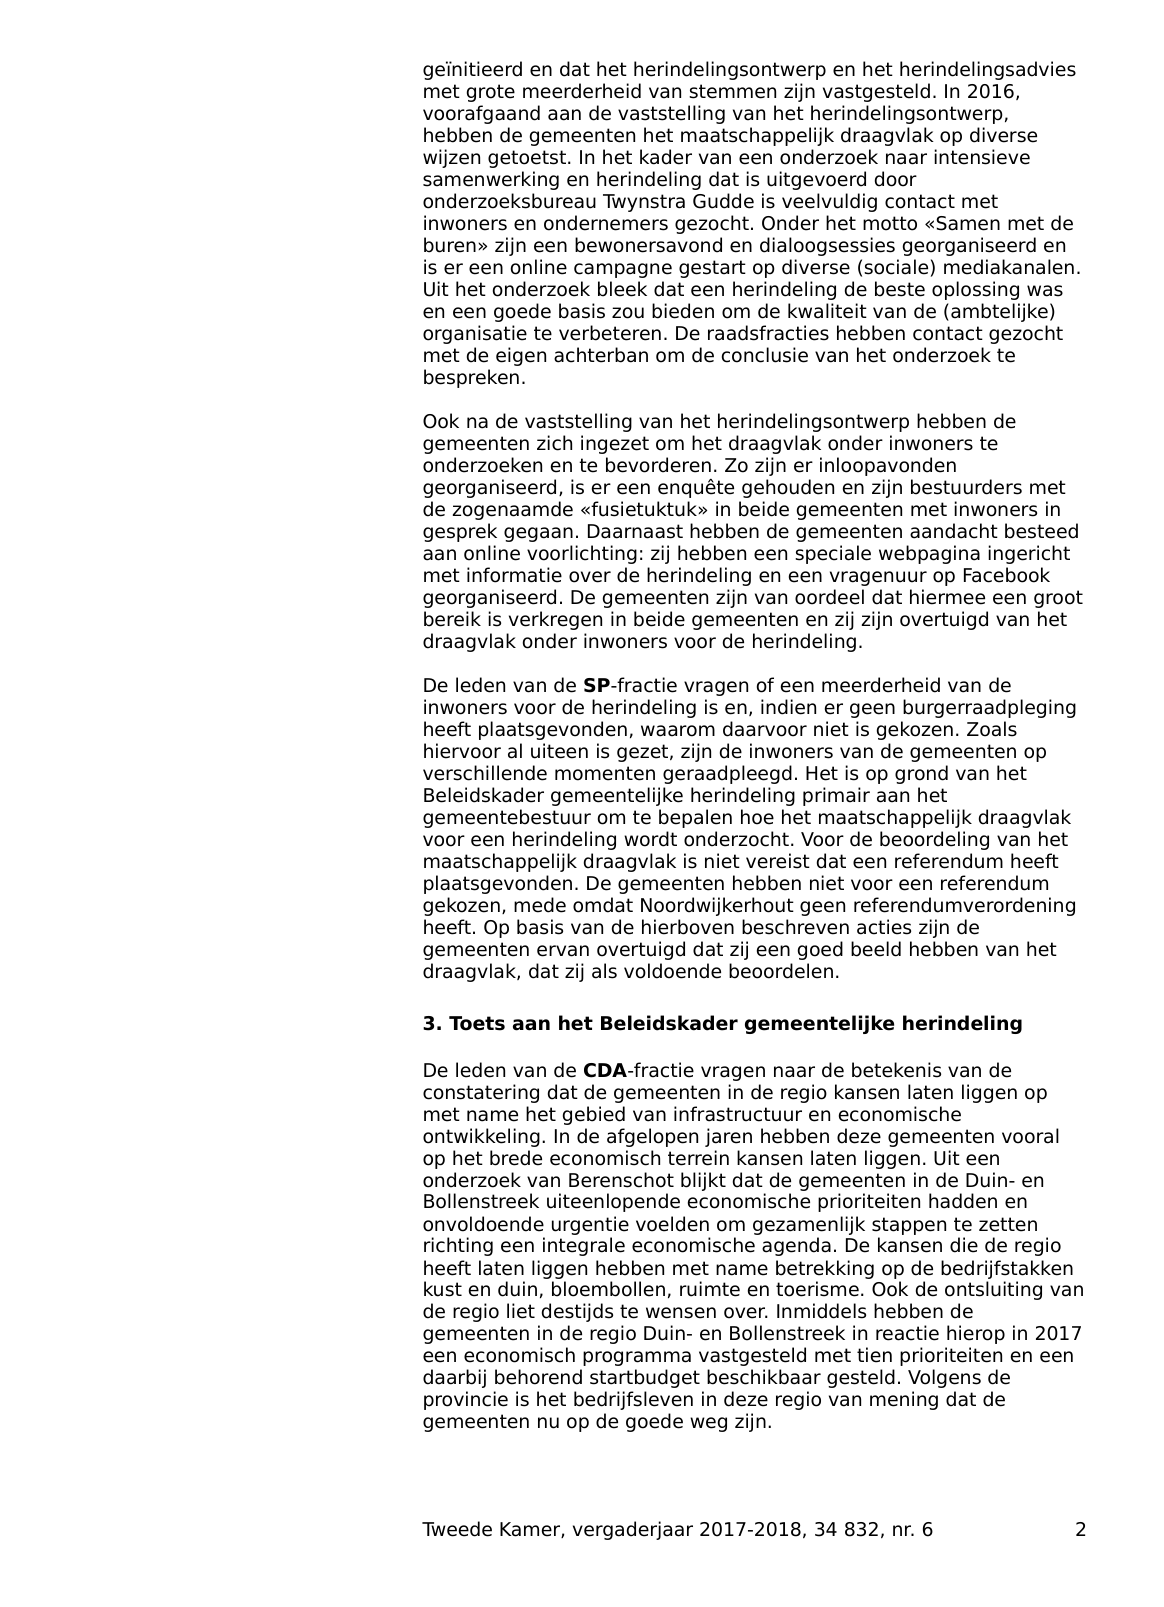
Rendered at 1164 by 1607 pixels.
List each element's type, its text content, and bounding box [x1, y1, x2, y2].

text De leden van de CDA-fractie vragen naar de betekenis van de constatering dat de gemeenten in de regio kansen laten liggen op met name het gebied van infrastructuur en economische ontwikkeling. In de afgelopen jaren hebben deze gemeenten vooral op het brede economisch terrein kansen laten liggen. Uit een onderzoek van Berenschot blijkt dat de gemeenten in de Duin- en Bollenstreek uiteenlopende economische prioriteiten hadden en onvoldoende urgentie voelden om gezamenlijk stappen te zetten richting een integrale economische agenda. De kansen die de regio heeft laten liggen hebben met name betrekking op de bedrijfstakken kust en duin, bloembollen, ruimte en toerisme. Ook de ontsluiting van de regio liet destijds te wensen over. Inmiddels hebben de gemeenten in de regio Duin- en Bollenstreek in reactie hierop in 2017 een economisch programma vastgesteld met tien prioriteiten en een daarbij behorend startbudget beschikbaar gesteld. Volgens de provincie is het bedrijfsleven in deze regio van mening dat de gemeenten nu op de goede weg zijn. [422, 1059, 1087, 1433]
text De leden van de SP-fractie vragen of een meerderheid van de inwoners voor de herindeling is en, indien er geen burgerraadpleging heeft plaatsgevonden, waarom daarvoor niet is gekozen. Zoals hiervoor al uiteen is gezet, zijn de inwoners van de gemeenten op verschillende momenten geraadpleegd. Het is op grond van het Beleidskader gemeentelijke herindeling primair aan het gemeentebestuur om te bepalen hoe het maatschappelijk draagvlak voor een herindeling wordt onderzocht. Voor de beoordeling van het maatschappelijk draagvlak is niet vereist dat een referendum heeft plaatsgevonden. De gemeenten hebben niet voor een referendum gekozen, mede omdat Noordwijkerhout geen referendumverordening heeft. Op basis van de hierboven beschreven acties zijn de gemeenten ervan overtuigd dat zij een goed beeld hebben van het draagvlak, dat zij als voldoende beoordelen. [422, 675, 1087, 983]
subtitle 3. Toets aan het Beleidskader gemeentelijke herindeling [422, 1013, 1087, 1034]
text Ook na de vaststelling van het herindelingsontwerp hebben de gemeenten zich ingezet om het draagvlak onder inwoners te onderzoeken en te bevorderen. Zo zijn er inloopavonden georganiseerd, is er een enquête gehouden en zijn bestuurders met de zogenaamde «fusietuktuk» in beide gemeenten met inwoners in gesprek gegaan. Daarnaast hebben de gemeenten aandacht besteed aan online voorlichting: zij hebben een speciale webpagina ingericht met informatie over de herindeling en een vragenuur op Facebook georganiseerd. De gemeenten zijn van oordeel dat hiermee een groot bereik is verkregen in beide gemeenten en zij zijn overtuigd van het draagvlak onder inwoners voor de herindeling. [422, 411, 1087, 653]
text geïnitieerd en dat het herindelingsontwerp en het herindelingsadvies met grote meerderheid van stemmen zijn vastgesteld. In 2016, voorafgaand aan de vaststelling van het herindelingsontwerp, hebben de gemeenten het maatschappelijk draagvlak op diverse wijzen getoetst. In het kader van een onderzoek naar intensieve samenwerking en herindeling dat is uitgevoerd door onderzoeksbureau Twynstra Gudde is veelvuldig contact met inwoners en ondernemers gezocht. Onder het motto «Samen met de buren» zijn een bewonersavond en dialoogsessies georganiseerd en is er een online campagne gestart op diverse (sociale) mediakanalen. Uit het onderzoek bleek dat een herindeling de beste oplossing was en een goede basis zou bieden om de kwaliteit van de (ambtelijke) organisatie te verbeteren. De raadsfracties hebben contact gezocht met de eigen achterban om de conclusie van het onderzoek te bespreken. [422, 59, 1087, 389]
